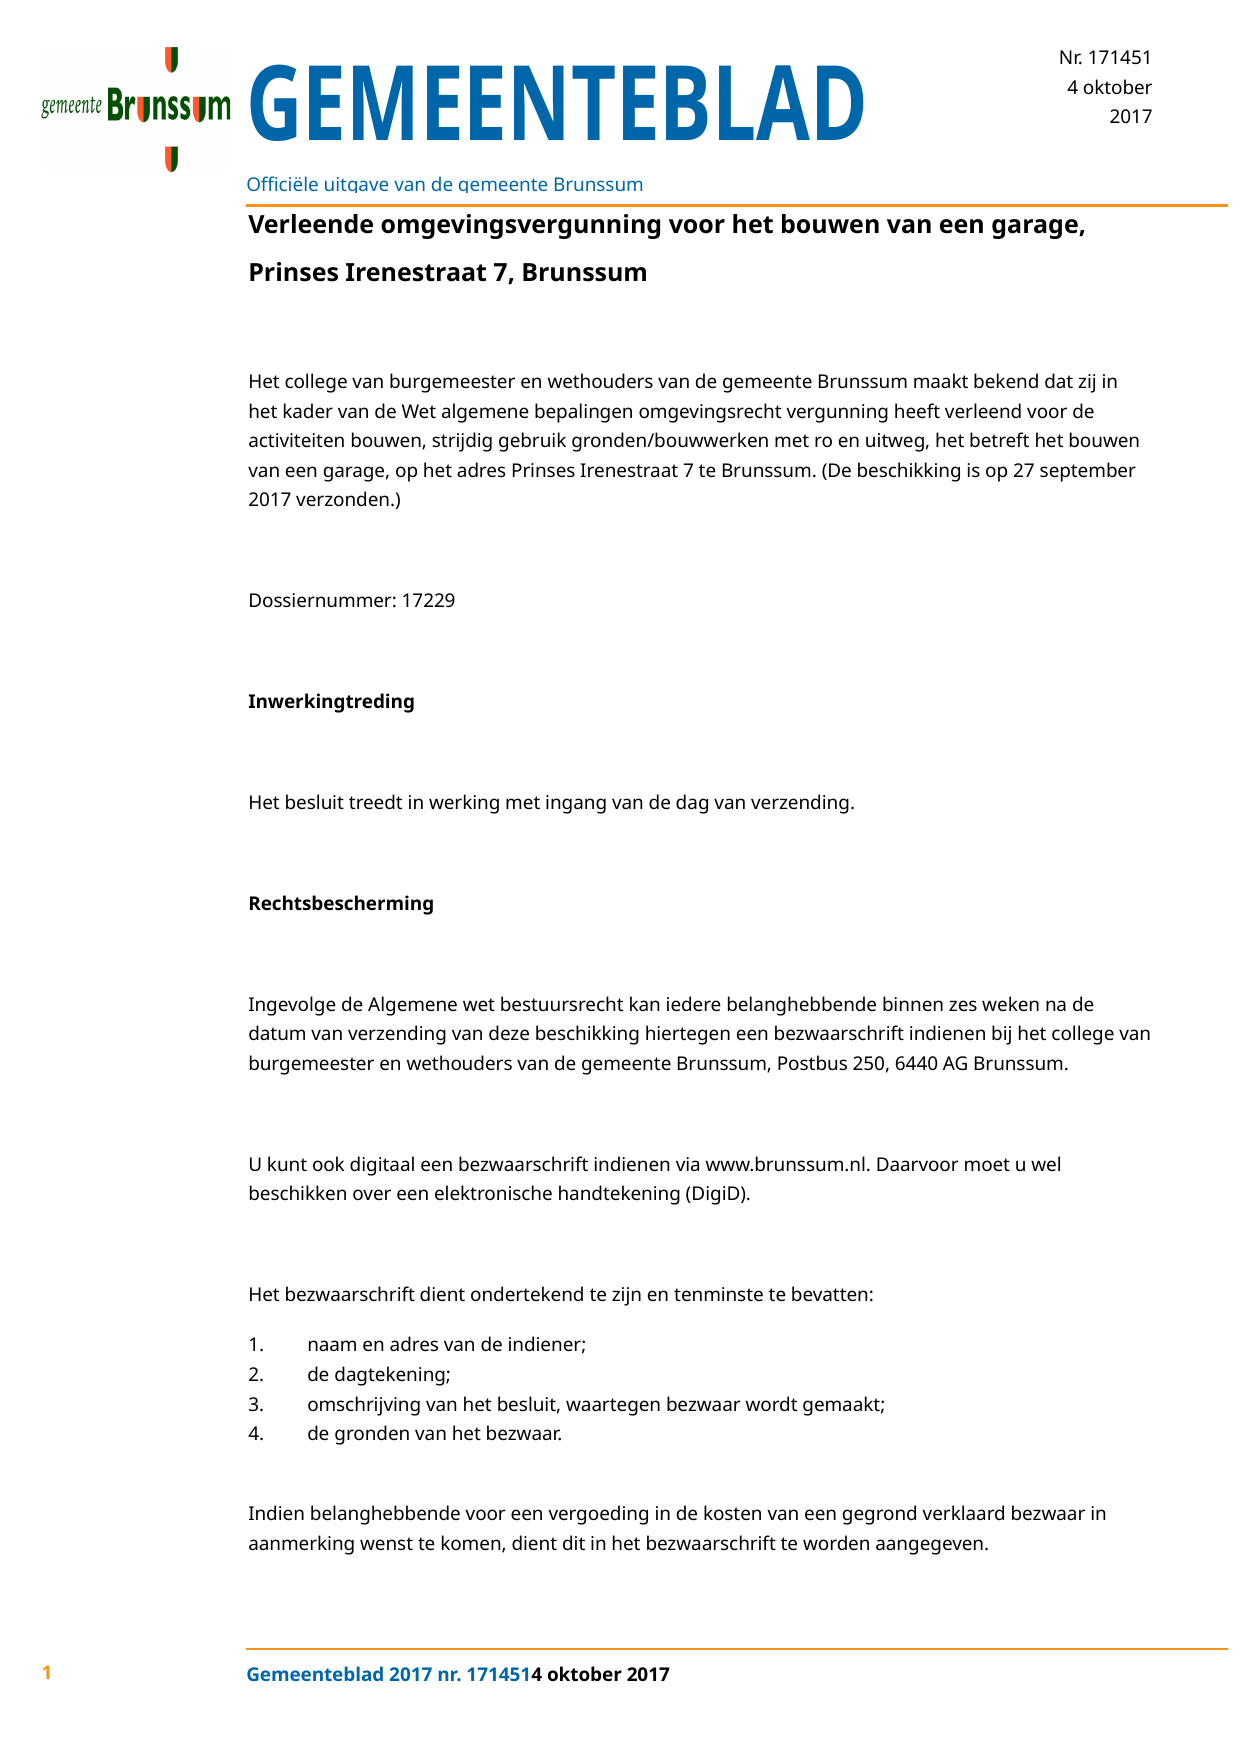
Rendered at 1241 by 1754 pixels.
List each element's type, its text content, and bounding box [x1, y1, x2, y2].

text Verleende omgevingsvergunning voor het bouwen van een garage, Prinses Irenestraat 7, Brunssum [248, 207, 1152, 288]
text Het bezwaarschrift dient ondertekend te zijn en tenminste te bevatten: [248, 1281, 1152, 1307]
list naam en adres van de indiener; [248, 1332, 1152, 1357]
text Inwerkingtreding [248, 688, 1152, 714]
text Het college van burgemeester en wethouders van de gemeente Brunssum maakt bekend dat zij in het kader van de Wet algemene bepalingen omgevingsrecht vergunning heeft verleend voor de activiteiten bouwen, strijdig gebruik gronden/bouwwerken met ro en uitweg, het betreft het bouwen van een garage, op het adres Prinses Irenestraat 7 te Brunssum. (De beschikking is op 27 september 2017 verzonden.) [248, 368, 1152, 512]
list omschrijving van het besluit, waartegen bezwaar wordt gemaakt; [248, 1391, 1152, 1417]
text Rechtsbescherming [248, 890, 1152, 916]
list de dagtekening; [248, 1361, 1152, 1387]
list de gronden van het bezwaar. [248, 1420, 1152, 1446]
picture [41, 47, 231, 172]
text Het besluit treedt in werking met ingang van de dag van verzending. [248, 789, 1152, 815]
text Ingevolge de Algemene wet bestuursrecht kan iedere belanghebbende binnen zes weken na de datum van verzending van deze beschikking hiertegen een bezwaarschrift indienen bij het college van burgemeester en wethouders van de gemeente Brunssum, Postbus 250, 6440 AG Brunssum. [248, 991, 1152, 1076]
text Dossiernummer: 17229 [248, 587, 1152, 613]
text Indien belanghebbende voor een vergoeding in de kosten van een gegrond verklaard bezwaar in aanmerking wenst te komen, dient dit in het bezwaarschrift te worden aangegeven. [248, 1500, 1152, 1556]
text U kunt ook digitaal een bezwaarschrift indienen via www.brunssum.nl. Daarvoor moet u wel beschikken over een elektronische handtekening (DigiD). [248, 1151, 1152, 1206]
